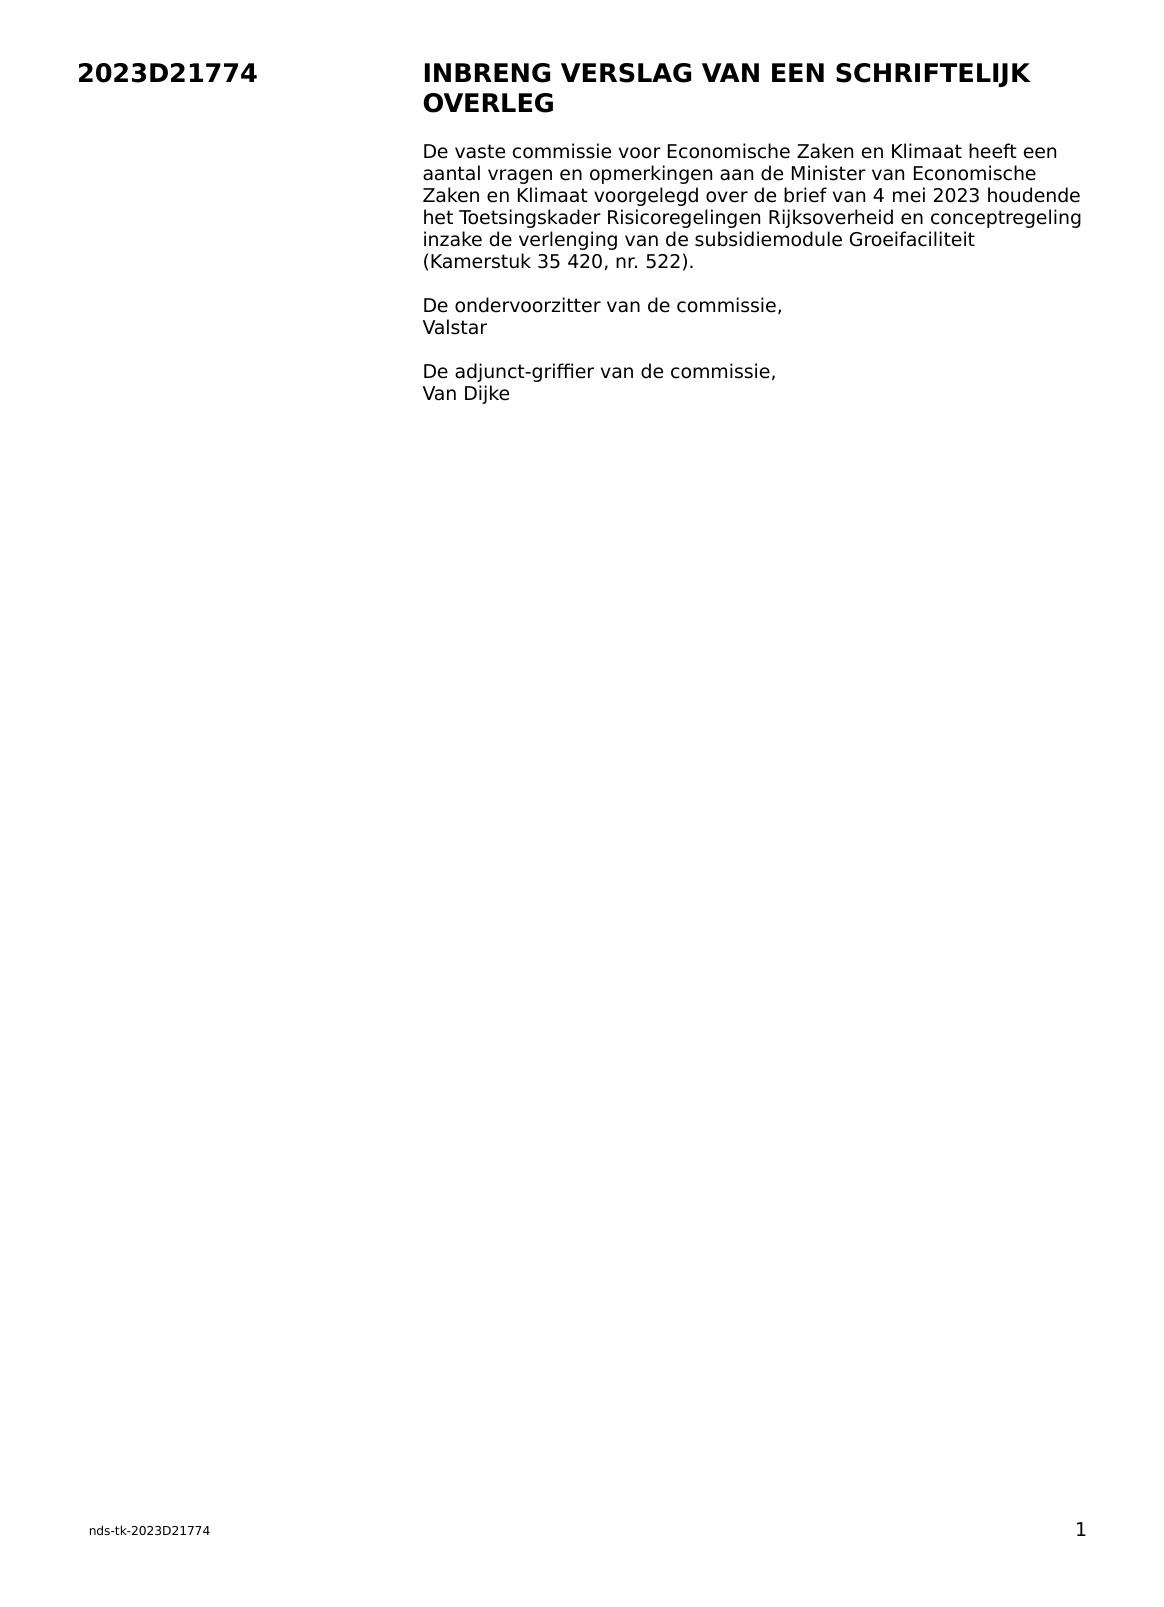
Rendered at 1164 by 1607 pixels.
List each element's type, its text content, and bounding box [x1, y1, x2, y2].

text De adjunct-griffier van de commissie, [422, 361, 1087, 383]
text De vaste commissie voor Economische Zaken en Klimaat heeft een aantal vragen en opmerkingen aan de Minister van Economische Zaken en Klimaat voorgelegd over de brief van 4 mei 2023 houdende het Toetsingskader Risicoregelingen Rijksoverheid en conceptregeling inzake de verlenging van de subsidiemodule Groeifaciliteit (Kamerstuk 35 420, nr. 522). [422, 141, 1087, 272]
text Valstar [422, 317, 1087, 339]
text nds-tk-2023D21774 [88, 1524, 323, 1538]
text Van Dijke [422, 383, 1087, 405]
text 2023D21774 INBRENG VERSLAG VAN EEN SCHRIFTELIJK OVERLEG [77, 59, 1087, 118]
text De ondervoorzitter van de commissie, [422, 295, 1087, 317]
